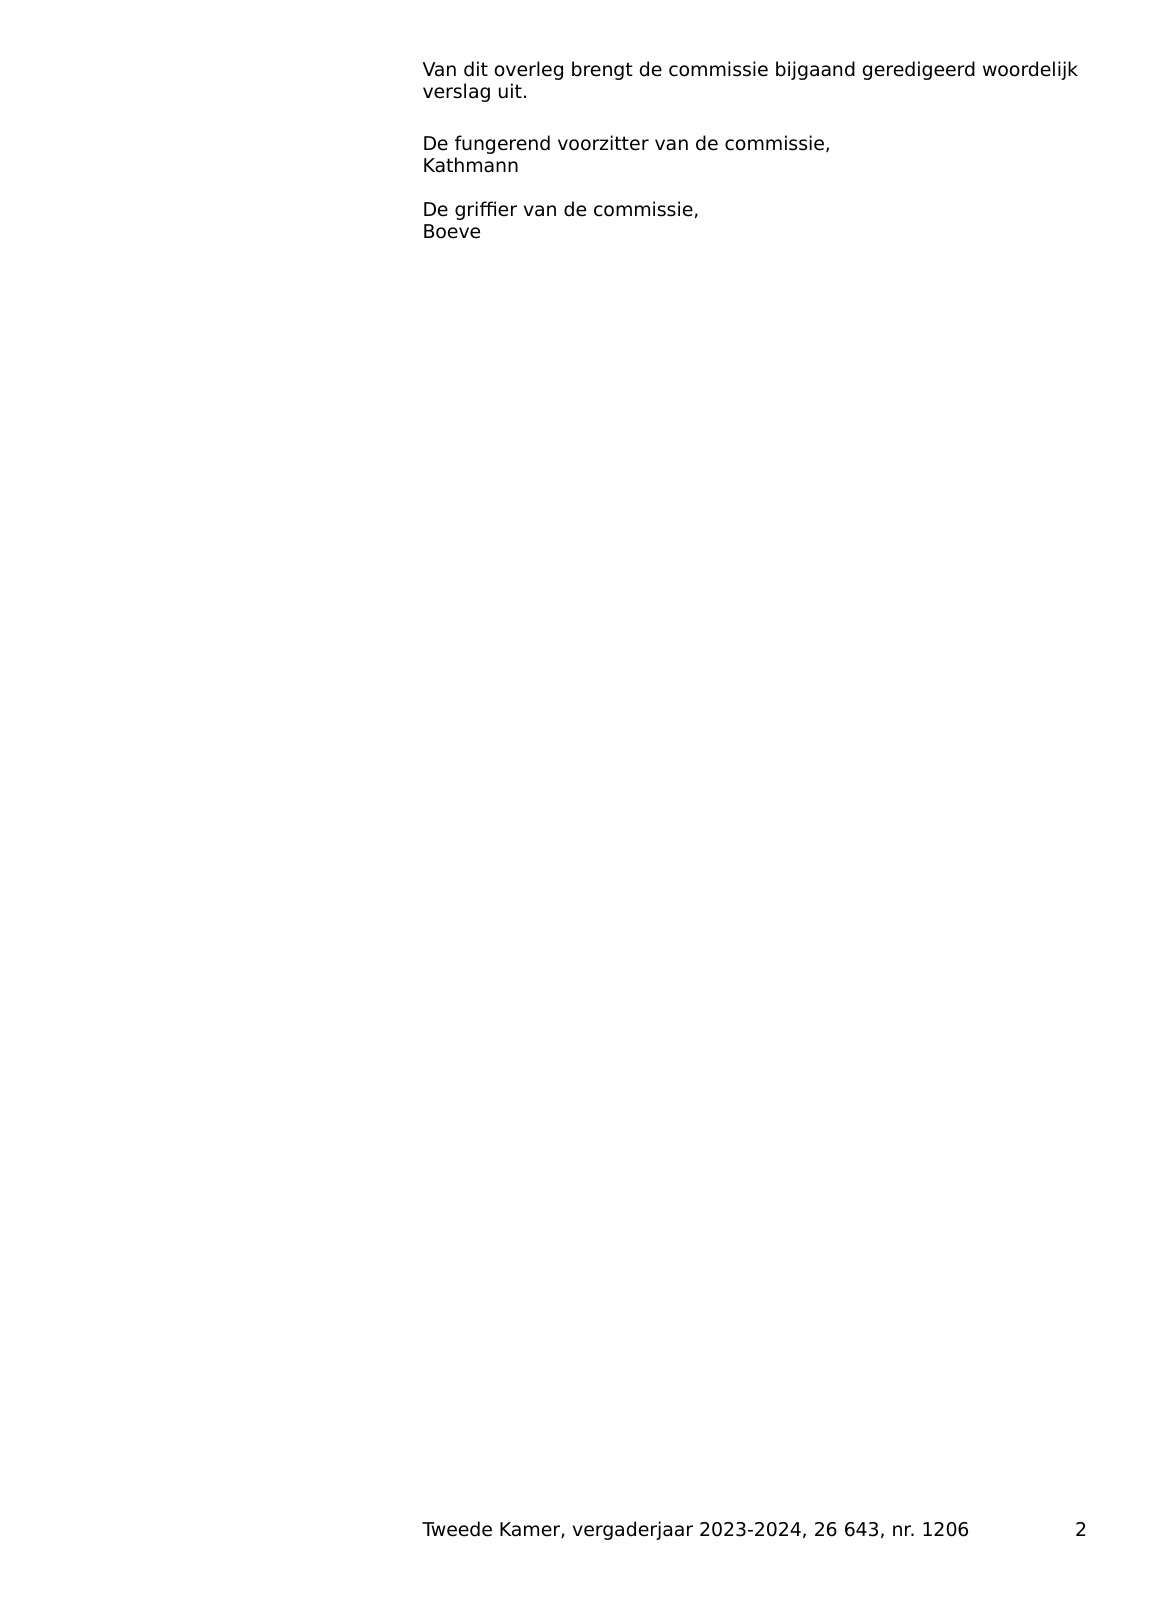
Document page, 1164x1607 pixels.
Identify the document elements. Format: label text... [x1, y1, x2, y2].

text De griffier van de commissie, Boeve [422, 199, 1087, 243]
text De fungerend voorzitter van de commissie, Kathmann [422, 133, 1087, 177]
text Van dit overleg brengt de commissie bijgaand geredigeerd woordelijk verslag uit. [422, 59, 1087, 103]
